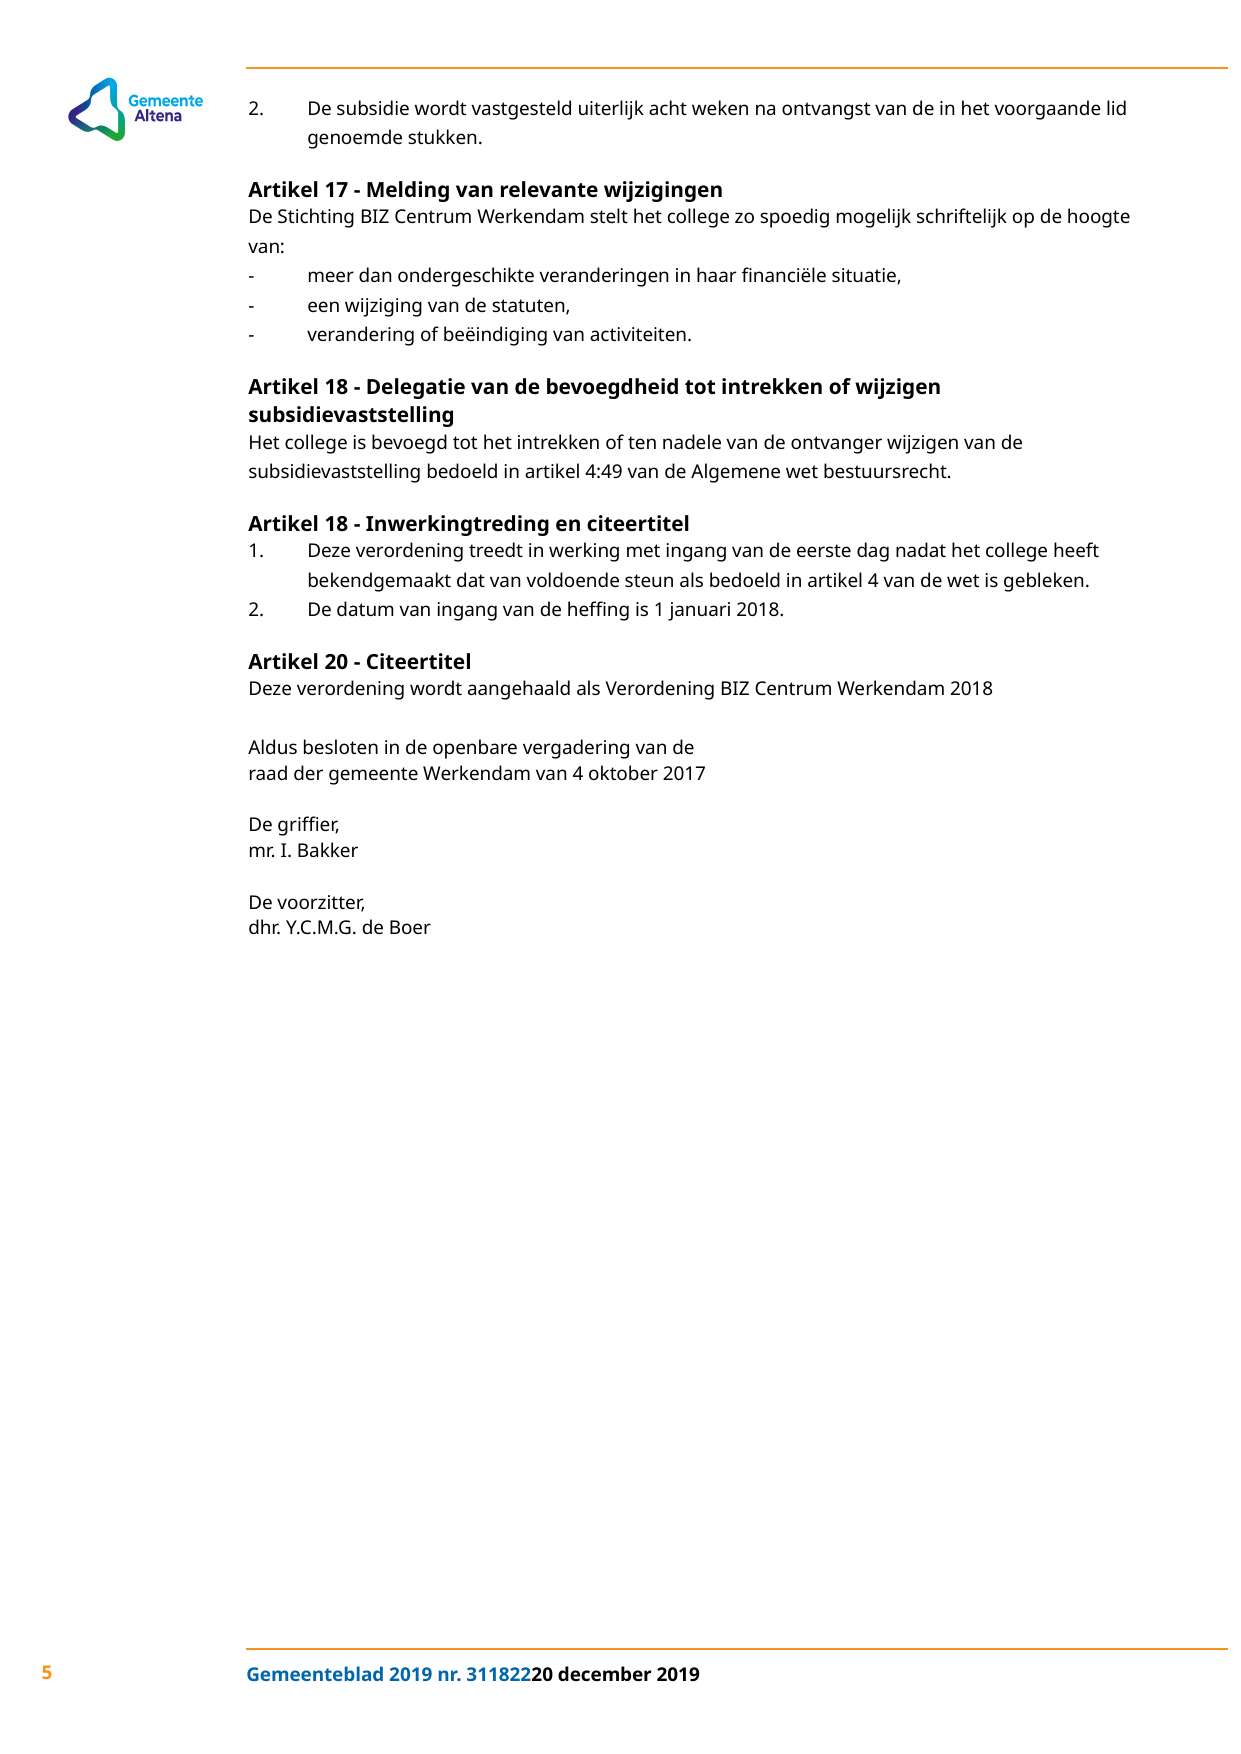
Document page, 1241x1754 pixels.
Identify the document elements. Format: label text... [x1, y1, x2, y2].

text Artikel 20 - Citeertitel [248, 647, 1152, 675]
text Artikel 17 - Melding van relevante wijzigingen [248, 175, 1152, 203]
text Artikel 18 - Inwerkingtreding en citeertitel [248, 509, 1152, 537]
text mr. I. Bakker [248, 837, 1152, 863]
text Artikel 18 - Delegatie van de bevoegdheid tot intrekken of wijzigen subsidievaststelling [248, 372, 1152, 429]
list De datum van ingang van de heffing is 1 januari 2018. [248, 596, 1152, 622]
text raad der gemeente Werkendam van 4 oktober 2017 [248, 760, 1152, 786]
text Het college is bevoegd tot het intrekken of ten nadele van de ontvanger wijzigen van de subsidievaststelling bedoeld in artikel 4:49 van de Algemene wet bestuursrecht. [248, 429, 1152, 484]
text De griffier, [248, 812, 1152, 837]
text dhr. Y.C.M.G. de Boer [248, 914, 1152, 940]
list verandering of beëindiging van activiteiten. [248, 322, 1152, 347]
picture [41, 47, 231, 172]
list De subsidie wordt vastgesteld uiterlijk acht weken na ontvangst van de in het voorgaande lid genoemde stukken. [248, 95, 1152, 150]
list een wijziging van de statuten, [248, 292, 1152, 318]
text De voorzitter, [248, 889, 1152, 914]
list Deze verordening treedt in werking met ingang van de eerste dag nadat het college heeft bekendgemaakt dat van voldoende steun als bedoeld in artikel 4 van de wet is gebleken. [248, 537, 1152, 593]
list meer dan ondergeschikte veranderingen in haar financiële situatie, [248, 262, 1152, 288]
text Aldus besloten in de openbare vergadering van de [248, 734, 1152, 760]
text De Stichting BIZ Centrum Werkendam stelt het college zo spoedig mogelijk schriftelijk op de hoogte van: [248, 203, 1152, 258]
text Deze verordening wordt aangehaald als Verordening BIZ Centrum Werkendam 2018 [248, 675, 1152, 701]
